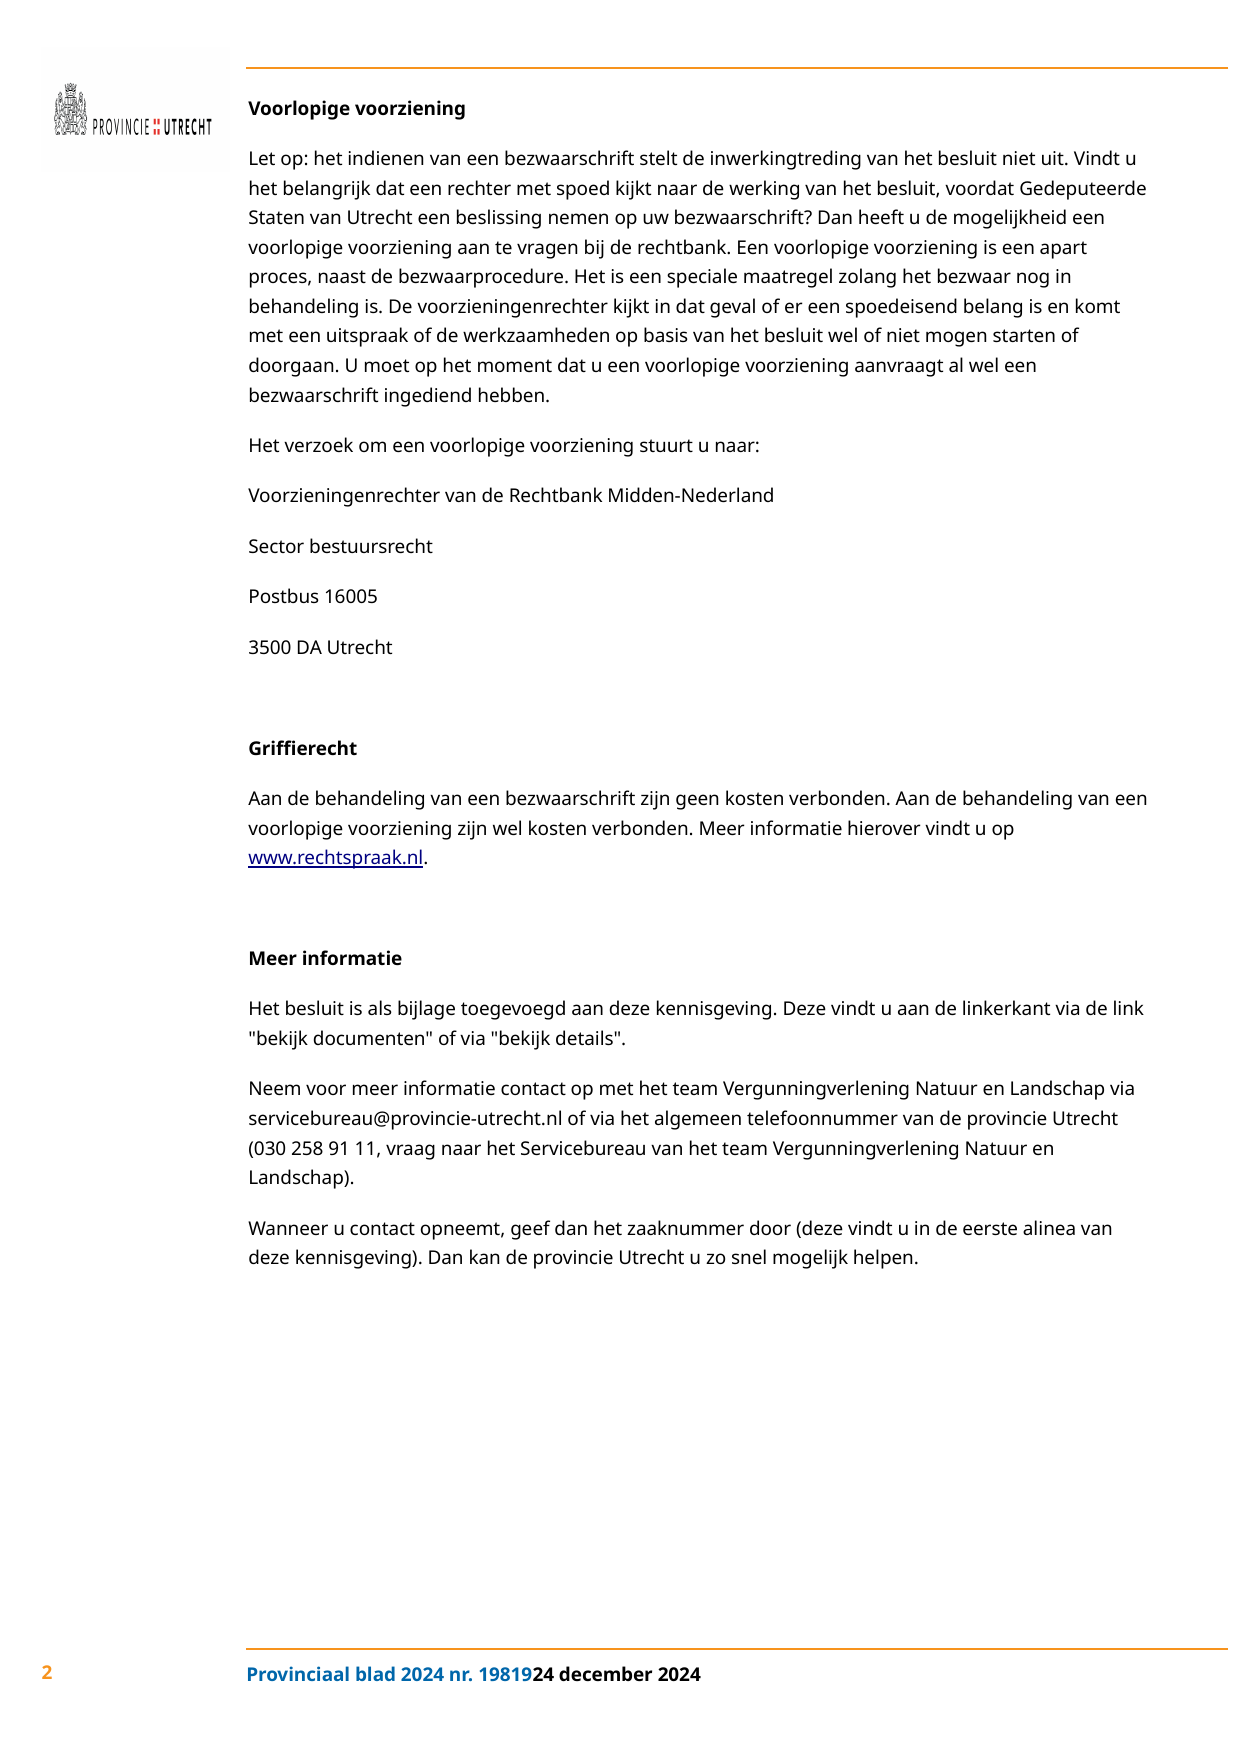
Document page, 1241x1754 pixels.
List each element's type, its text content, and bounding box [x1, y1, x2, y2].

text Sector bestuursrecht [248, 533, 1152, 559]
text Het besluit is als bijlage toegevoegd aan deze kennisgeving. Deze vindt u aan de linkerkant via de link "bekijk documenten" of via "bekijk details". [248, 996, 1152, 1051]
text Neem voor meer informatie contact op met het team Vergunningverlening Natuur en Landschap via servicebureau@provincie-utrecht.nl of via het algemeen telefoonnummer van de provincie Utrecht (030 258 91 11, vraag naar het Servicebureau van het team Vergunningverlening Natuur en Landschap). [248, 1076, 1152, 1190]
text Postbus 16005 [248, 583, 1152, 609]
picture [41, 47, 231, 172]
text Wanneer u contact opneemt, geef dan het zaaknummer door (deze vindt u in de eerste alinea van deze kennisgeving). Dan kan de provincie Utrecht u zo snel mogelijk helpen. [248, 1215, 1152, 1270]
text Meer informatie [248, 945, 1152, 971]
text 3500 DA Utrecht [248, 634, 1152, 660]
text Griffierecht [248, 735, 1152, 761]
text Voorlopige voorziening [248, 95, 1152, 121]
text Voorzieningenrechter van de Rechtbank Midden-Nederland [248, 483, 1152, 508]
text Het verzoek om een voorlopige voorziening stuurt u naar: [248, 432, 1152, 458]
text Let op: het indienen van een bezwaarschrift stelt de inwerkingtreding van het besluit niet uit. Vindt u het belangrijk dat een rechter met spoed kijkt naar de werking van het besluit, voordat Gedeputeerde Staten van Utrecht een beslissing nemen op uw bezwaarschrift? Dan heeft u de mogelijkheid een voorlopige voorziening aan te vragen bij de rechtbank. Een voorlopige voorziening is een apart proces, naast de bezwaarprocedure. Het is een speciale maatregel zolang het bezwaar nog in behandeling is. De voorzieningenrechter kijkt in dat geval of er een spoedeisend belang is en komt met een uitspraak of de werkzaamheden op basis van het besluit wel of niet mogen starten of doorgaan. U moet op het moment dat u een voorlopige voorziening aanvraagt al wel een bezwaarschrift ingediend hebben. [248, 145, 1152, 408]
text Aan de behandeling van een bezwaarschrift zijn geen kosten verbonden. Aan de behandeling van een voorlopige voorziening zijn wel kosten verbonden. Meer informatie hierover vindt u op www.rechtspraak.nl. [248, 785, 1152, 870]
